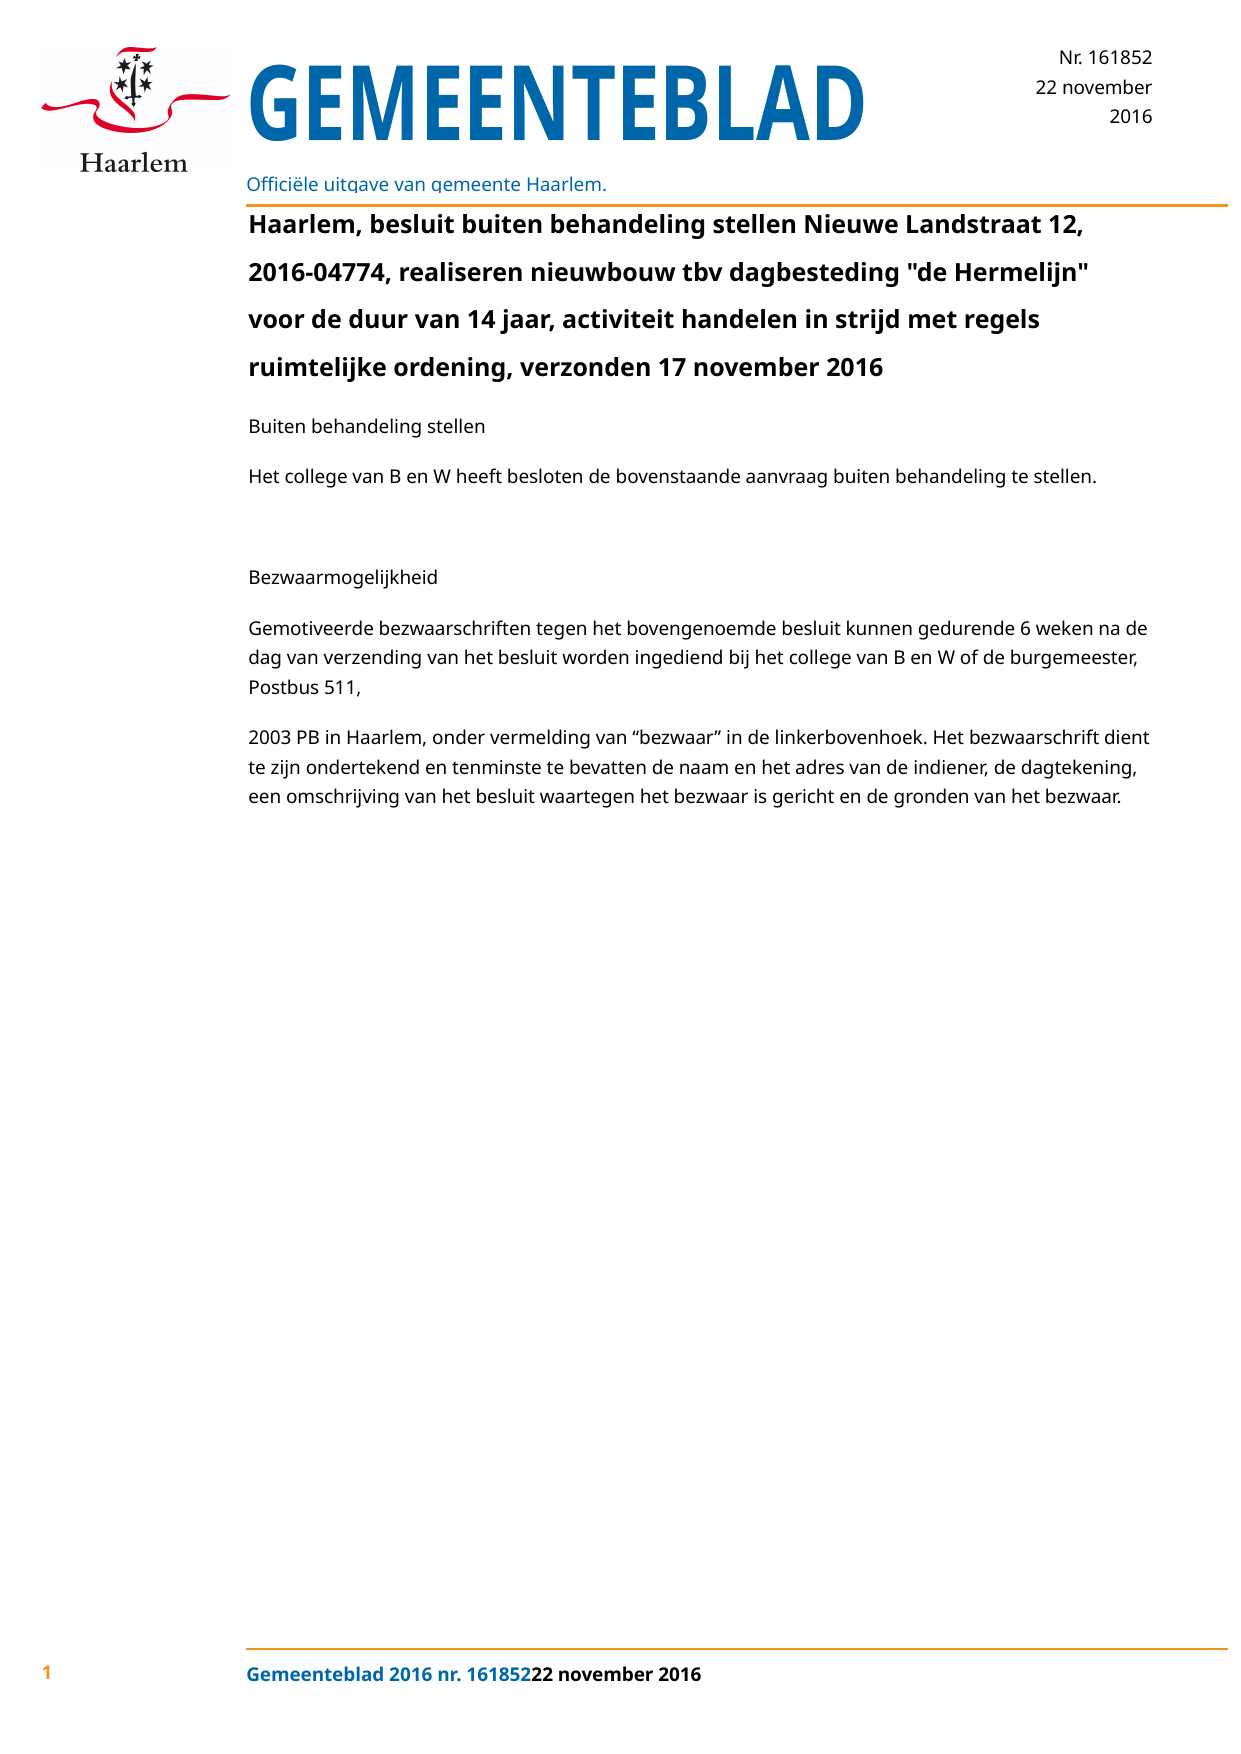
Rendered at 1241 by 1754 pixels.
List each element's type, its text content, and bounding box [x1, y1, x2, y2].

text Bezwaarmogelijkheid [248, 564, 1152, 590]
text 2003 PB in Haarlem, onder vermelding van “bezwaar” in de linkerbovenhoek. Het bezwaarschrift dient te zijn ondertekend en tenminste te bevatten de naam en het adres van de indiener, de dagtekening, een omschrijving van het besluit waartegen het bezwaar is gericht en de gronden van het bezwaar. [248, 724, 1152, 809]
text Buiten behandeling stellen [248, 413, 1152, 439]
text Haarlem, besluit buiten behandeling stellen Nieuwe Landstraat 12, 2016-04774, realiseren nieuwbouw tbv dagbesteding "de Hermelijn" voor de duur van 14 jaar, activiteit handelen in strijd met regels ruimtelijke ordening, verzonden 17 november 2016 [248, 207, 1152, 384]
picture [41, 47, 231, 172]
text Het college van B en W heeft besloten de bovenstaande aanvraag buiten behandeling te stellen. [248, 463, 1152, 489]
text Gemotiveerde bezwaarschriften tegen het bovengenoemde besluit kunnen gedurende 6 weken na de dag van verzending van het besluit worden ingediend bij het college van B en W of de burgemeester, Postbus 511, [248, 615, 1152, 700]
